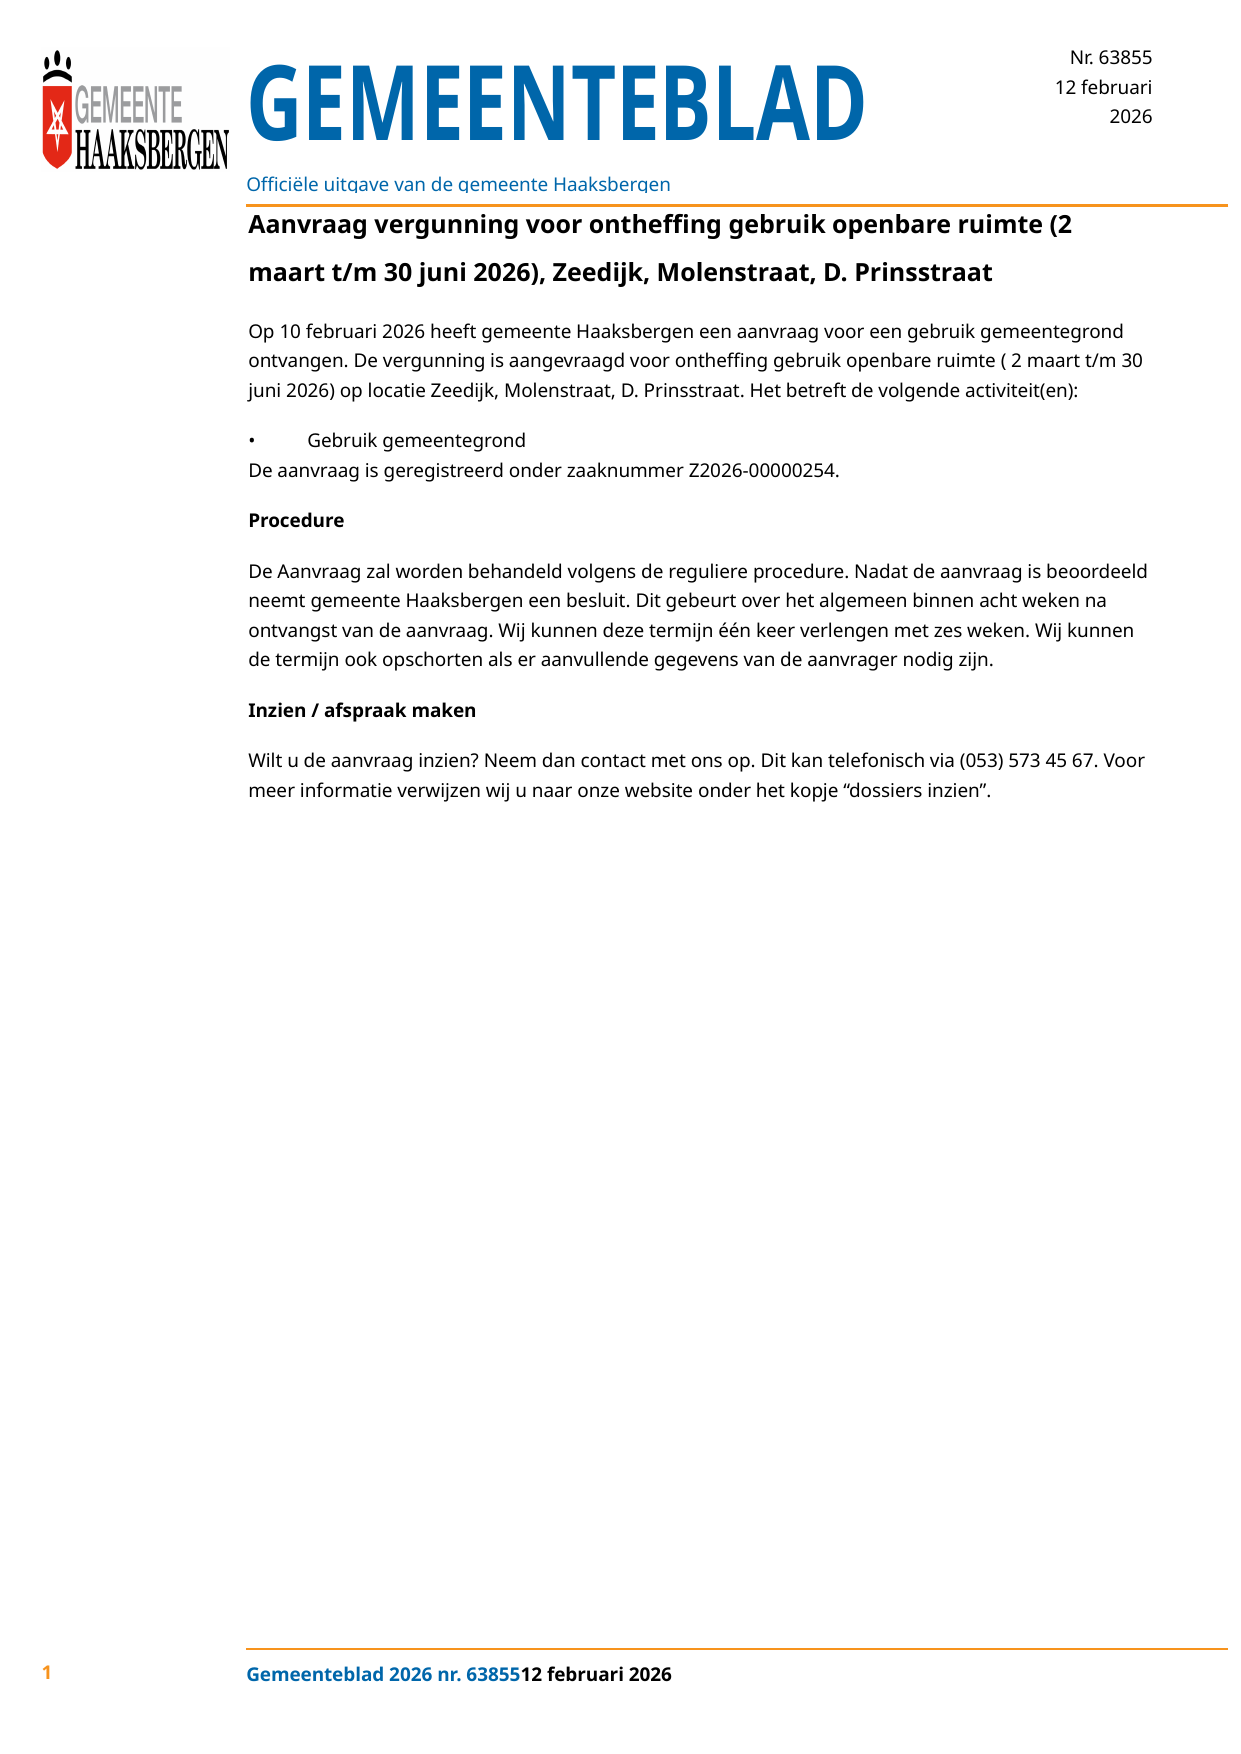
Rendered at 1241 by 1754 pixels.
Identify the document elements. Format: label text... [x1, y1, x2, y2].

text De Aanvraag zal worden behandeld volgens de reguliere procedure. Nadat de aanvraag is beoordeeld neemt gemeente Haaksbergen een besluit. Dit gebeurt over het algemeen binnen acht weken na ontvangst van de aanvraag. Wij kunnen deze termijn één keer verlengen met zes weken. Wij kunnen de termijn ook opschorten als er aanvullende gegevens van de aanvrager nodig zijn. [248, 558, 1152, 672]
picture [41, 47, 231, 172]
text Op 10 februari 2026 heeft gemeente Haaksbergen een aanvraag voor een gebruik gemeentegrond ontvangen. De vergunning is aangevraagd voor ontheffing gebruik openbare ruimte ( 2 maart t/m 30 juni 2026) op locatie Zeedijk, Molenstraat, D. Prinsstraat. Het betreft de volgende activiteit(en): [248, 318, 1152, 403]
text De aanvraag is geregistreerd onder zaaknummer Z2026-00000254. [248, 457, 1152, 483]
text Aanvraag vergunning voor ontheffing gebruik openbare ruimte (2 maart t/m 30 juni 2026), Zeedijk, Molenstraat, D. Prinsstraat [248, 207, 1152, 288]
text Procedure [248, 507, 1152, 533]
text Wilt u de aanvraag inzien? Neem dan contact met ons op. Dit kan telefonisch via (053) 573 45 67. Voor meer informatie verwijzen wij u naar onze website onder het kopje “dossiers inzien”. [248, 747, 1152, 803]
text Inzien / afspraak maken [248, 697, 1152, 723]
list Gebruik gemeentegrond [248, 427, 1152, 453]
